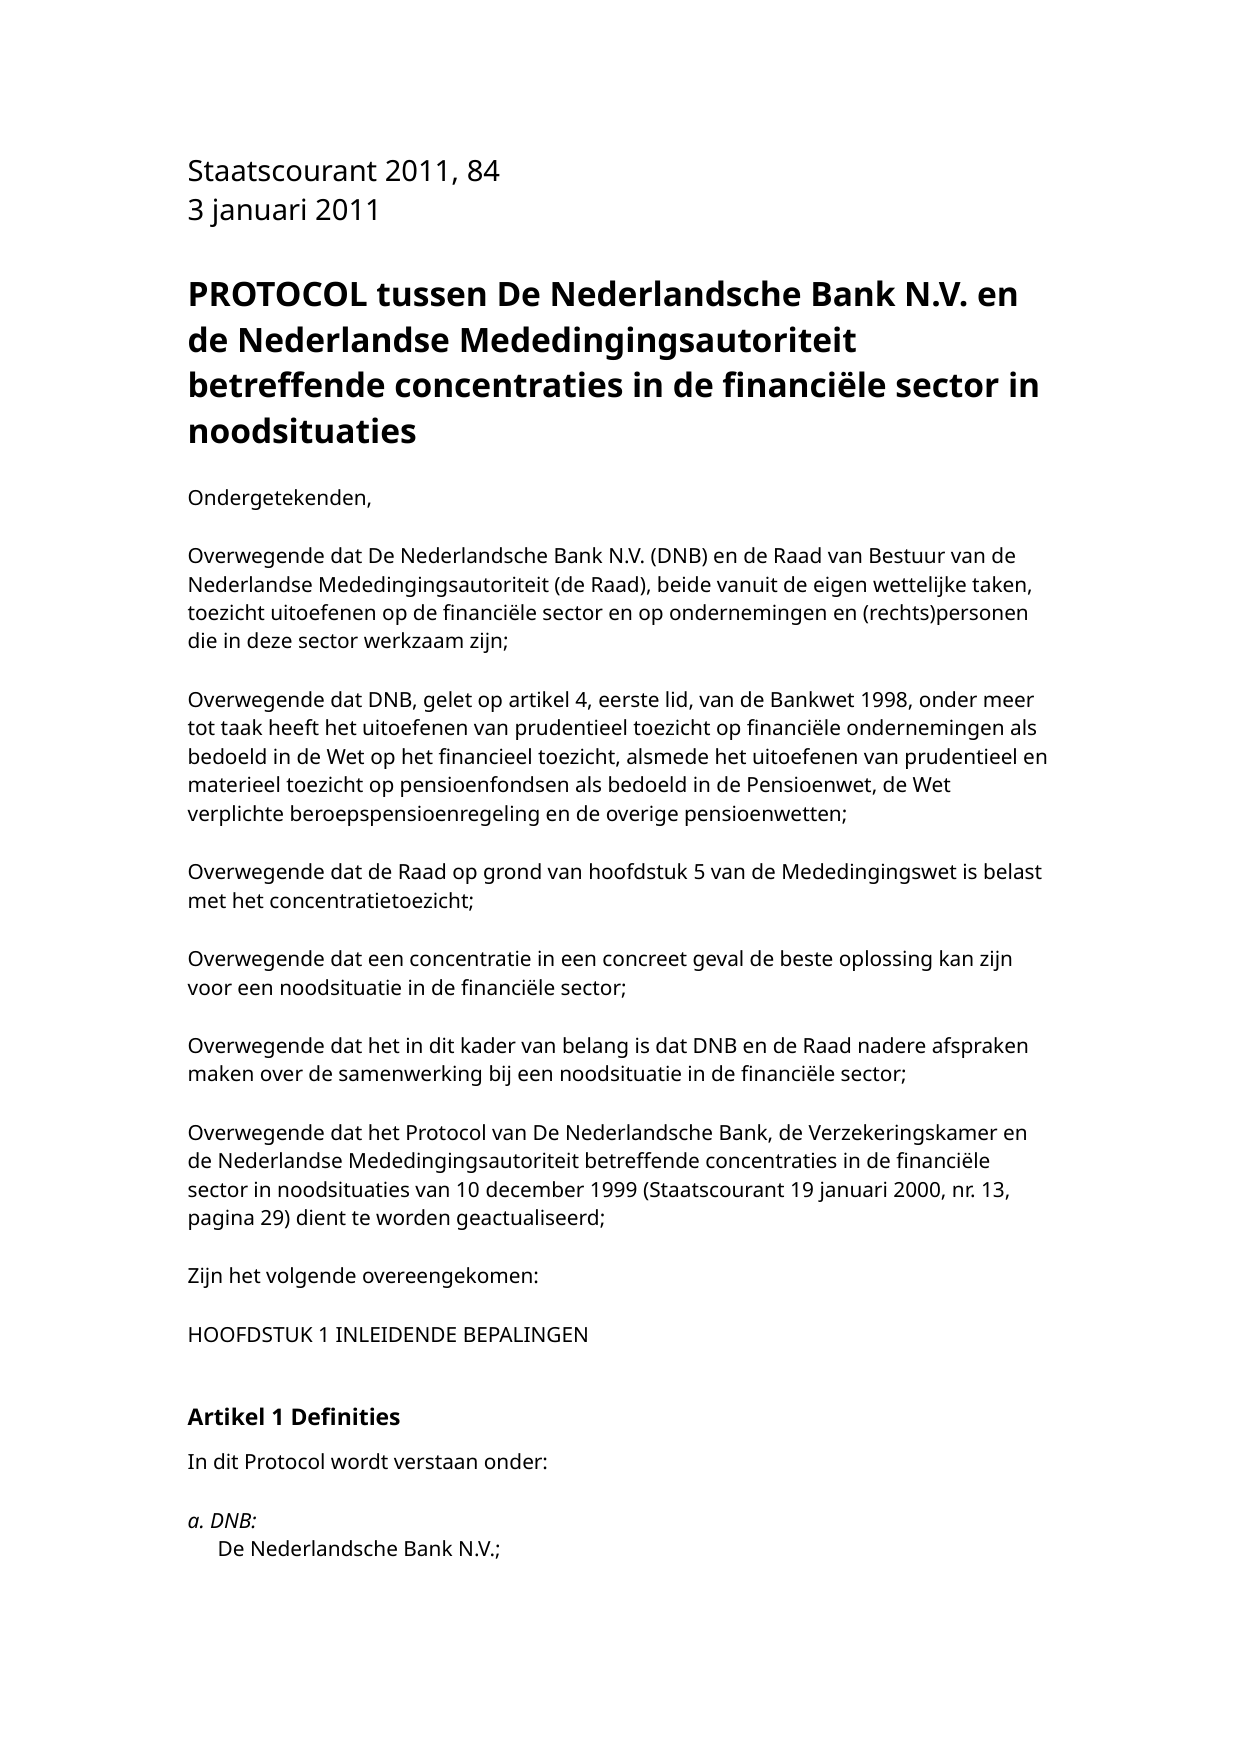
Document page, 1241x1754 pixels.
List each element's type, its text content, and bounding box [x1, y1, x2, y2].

text De Nederlandsche Bank N.V.; [217, 1534, 1053, 1563]
text Overwegende dat De Nederlandsche Bank N.V. (DNB) en de Raad van Bestuur van de Nederlandse Mededingingsautoriteit (de Raad), beide vanuit de eigen wettelijke taken, toezicht uitoefenen op de financiële sector en op ondernemingen en (rechts)personen die in deze sector werkzaam zijn; [187, 541, 1053, 655]
text Zijn het volgende overeengekomen: [187, 1262, 1053, 1290]
text Overwegende dat een concentratie in een concreet geval de beste oplossing kan zijn voor een noodsituatie in de financiële sector; [187, 944, 1053, 1001]
text 3 januari 2011 [187, 190, 1053, 229]
subtitle HOOFDSTUK 1 INLEIDENDE BEPALINGEN [187, 1320, 1053, 1348]
text In dit Protocol wordt verstaan onder: [187, 1447, 1053, 1476]
text Overwegende dat de Raad op grond van hoofdstuk 5 van de Mededingingswet is belast met het concentratietoezicht; [187, 857, 1053, 914]
text Overwegende dat het Protocol van De Nederlandsche Bank, de Verzekeringskamer en de Nederlandse Mededingingsautoriteit betreffende concentraties in de financiële sector in noodsituaties van 10 december 1999 (Staatscourant 19 januari 2000, nr. 13, pagina 29) dient te worden geactualiseerd; [187, 1118, 1053, 1232]
text Overwegende dat DNB, gelet op artikel 4, eerste lid, van de Bankwet 1998, onder meer tot taak heeft het uitoefenen van prudentieel toezicht op financiële ondernemingen als bedoeld in de Wet op het financieel toezicht, alsmede het uitoefenen van prudentieel en materieel toezicht op pensioenfondsen als bedoeld in de Pensioenwet, de Wet verplichte beroepspensioenregeling en de overige pensioenwetten; [187, 685, 1053, 827]
text a. DNB: [187, 1506, 1053, 1534]
text Overwegende dat het in dit kader van belang is dat DNB en de Raad nadere afspraken maken over de samenwerking bij een noodsituatie in de financiële sector; [187, 1031, 1053, 1088]
subtitle PROTOCOL tussen De Nederlandsche Bank N.V. en de Nederlandse Mededingingsautoriteit betreffende concentraties in de financiële sector in noodsituaties [187, 271, 1053, 453]
subtitle Artikel 1 Definities [187, 1401, 1053, 1432]
text Staatscourant 2011, 84 [187, 150, 1053, 190]
text Ondergetekenden, [187, 483, 1053, 511]
